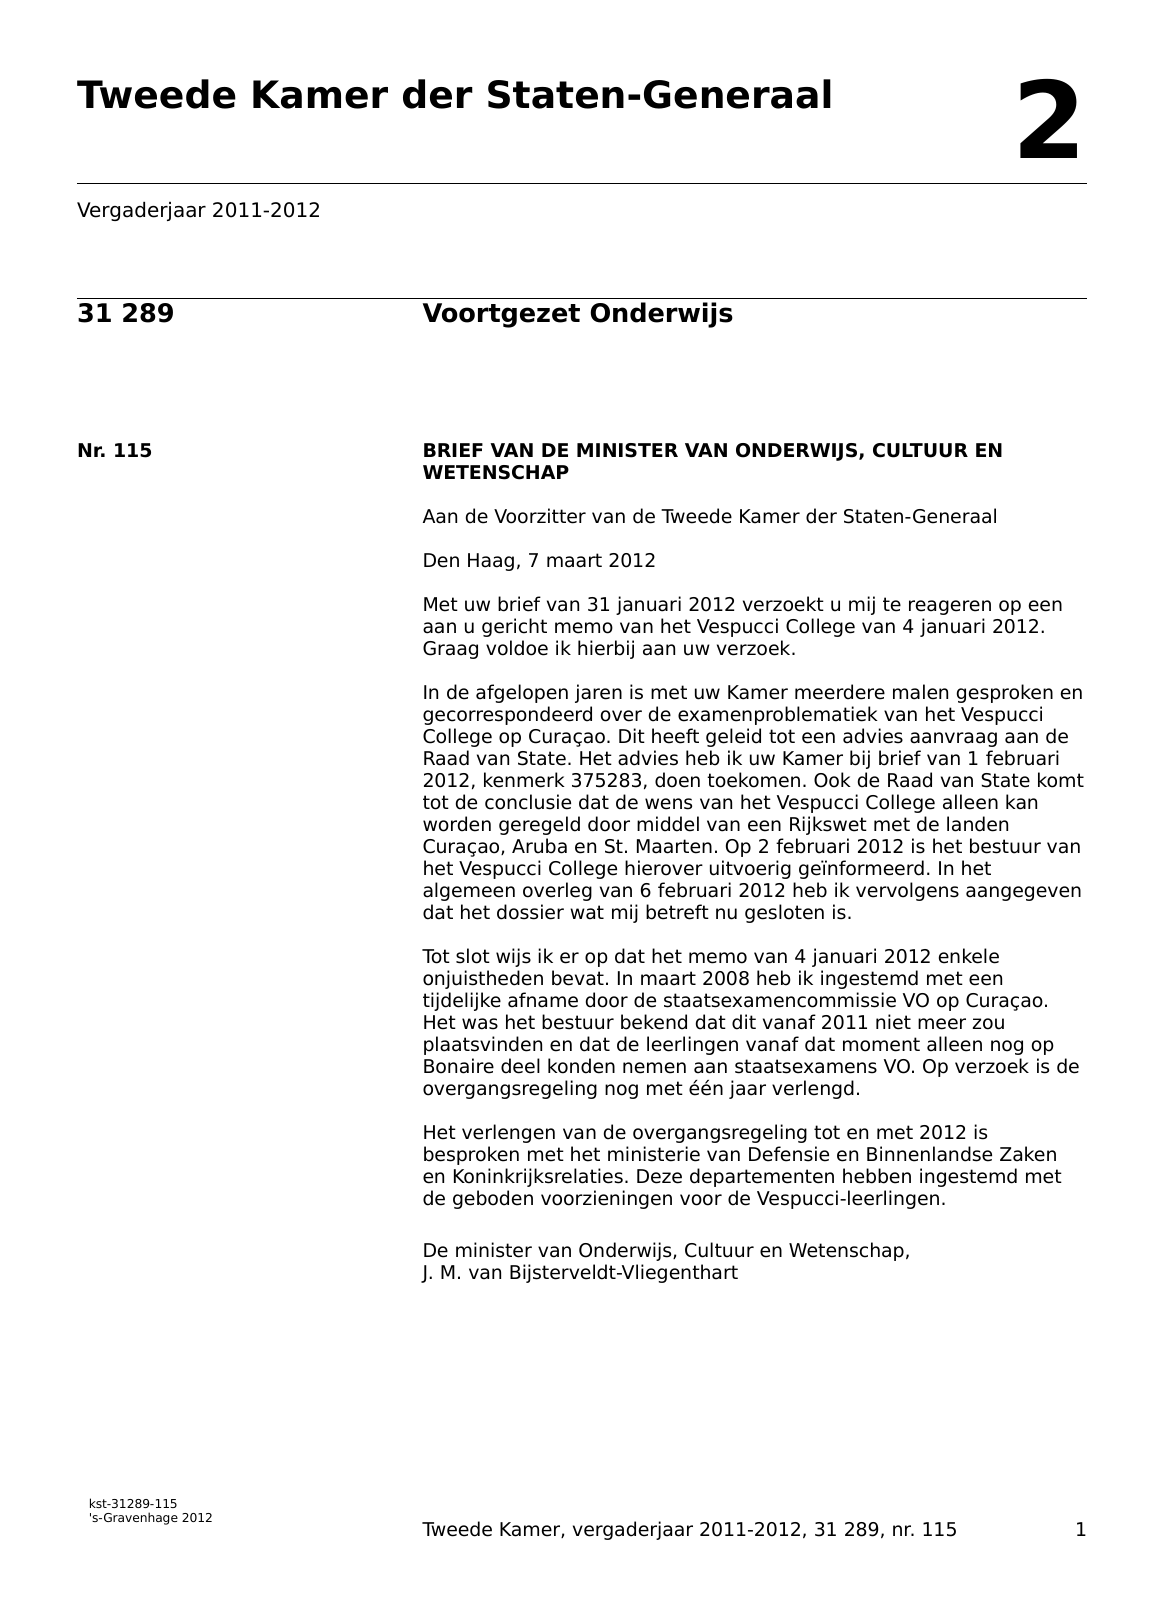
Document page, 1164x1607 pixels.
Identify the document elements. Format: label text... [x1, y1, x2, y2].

subtitle Nr. 115 BRIEF VAN DE MINISTER VAN ONDERWIJS, CULTUUR EN WETENSCHAP [77, 440, 1087, 484]
text Het verlengen van de overgangsregeling tot en met 2012 is besproken met het ministerie van Defensie en Binnenlandse Zaken en Koninkrijksrelaties. Deze departementen hebben ingestemd met de geboden voorzieningen voor de Vespucci-leerlingen. [422, 1122, 1087, 1210]
subtitle 31 289 Voortgezet Onderwijs [77, 299, 1087, 329]
text 's-Gravenhage 2012 [88, 1511, 323, 1525]
table_cell Vergaderjaar 2011-2012 [77, 184, 1087, 298]
text Met uw brief van 31 januari 2012 verzoekt u mij te reageren op een aan u gericht memo van het Vespucci College van 4 januari 2012. Graag voldoe ik hierbij aan uw verzoek. [422, 594, 1087, 660]
table_header 2 [886, 59, 1087, 183]
text Tot slot wijs ik er op dat het memo van 4 januari 2012 enkele onjuistheden bevat. In maart 2008 heb ik ingestemd met een tijdelijke afname door de staatsexamencommissie VO op Curaçao. Het was het bestuur bekend dat dit vanaf 2011 niet meer zou plaatsvinden en dat de leerlingen vanaf dat moment alleen nog op Bonaire deel konden nemen aan staatsexamens VO. Op verzoek is de overgangsregeling nog met één jaar verlengd. [422, 946, 1087, 1100]
text In de afgelopen jaren is met uw Kamer meerdere malen gesproken en gecorrespondeerd over de examenproblematiek van het Vespucci College op Curaçao. Dit heeft geleid tot een advies aanvraag aan de Raad van State. Het advies heb ik uw Kamer bij brief van 1 februari 2012, kenmerk 375283, doen toekomen. Ook de Raad van State komt tot de conclusie dat de wens van het Vespucci College alleen kan worden geregeld door middel van een Rijkswet met de landen Curaçao, Aruba en St. Maarten. Op 2 februari 2012 is het bestuur van het Vespucci College hierover uitvoerig geïnformeerd. In het algemeen overleg van 6 februari 2012 heb ik vervolgens aangegeven dat het dossier wat mij betreft nu gesloten is. [422, 682, 1087, 924]
text Den Haag, 7 maart 2012 [422, 550, 1087, 572]
table_header Tweede Kamer der Staten-Generaal [77, 59, 886, 183]
text De minister van Onderwijs, Cultuur en Wetenschap, J. M. van Bijsterveldt-Vliegenthart [422, 1240, 1087, 1284]
text Aan de Voorzitter van de Tweede Kamer der Staten-Generaal [422, 506, 1087, 528]
text kst-31289-115 [88, 1497, 323, 1511]
